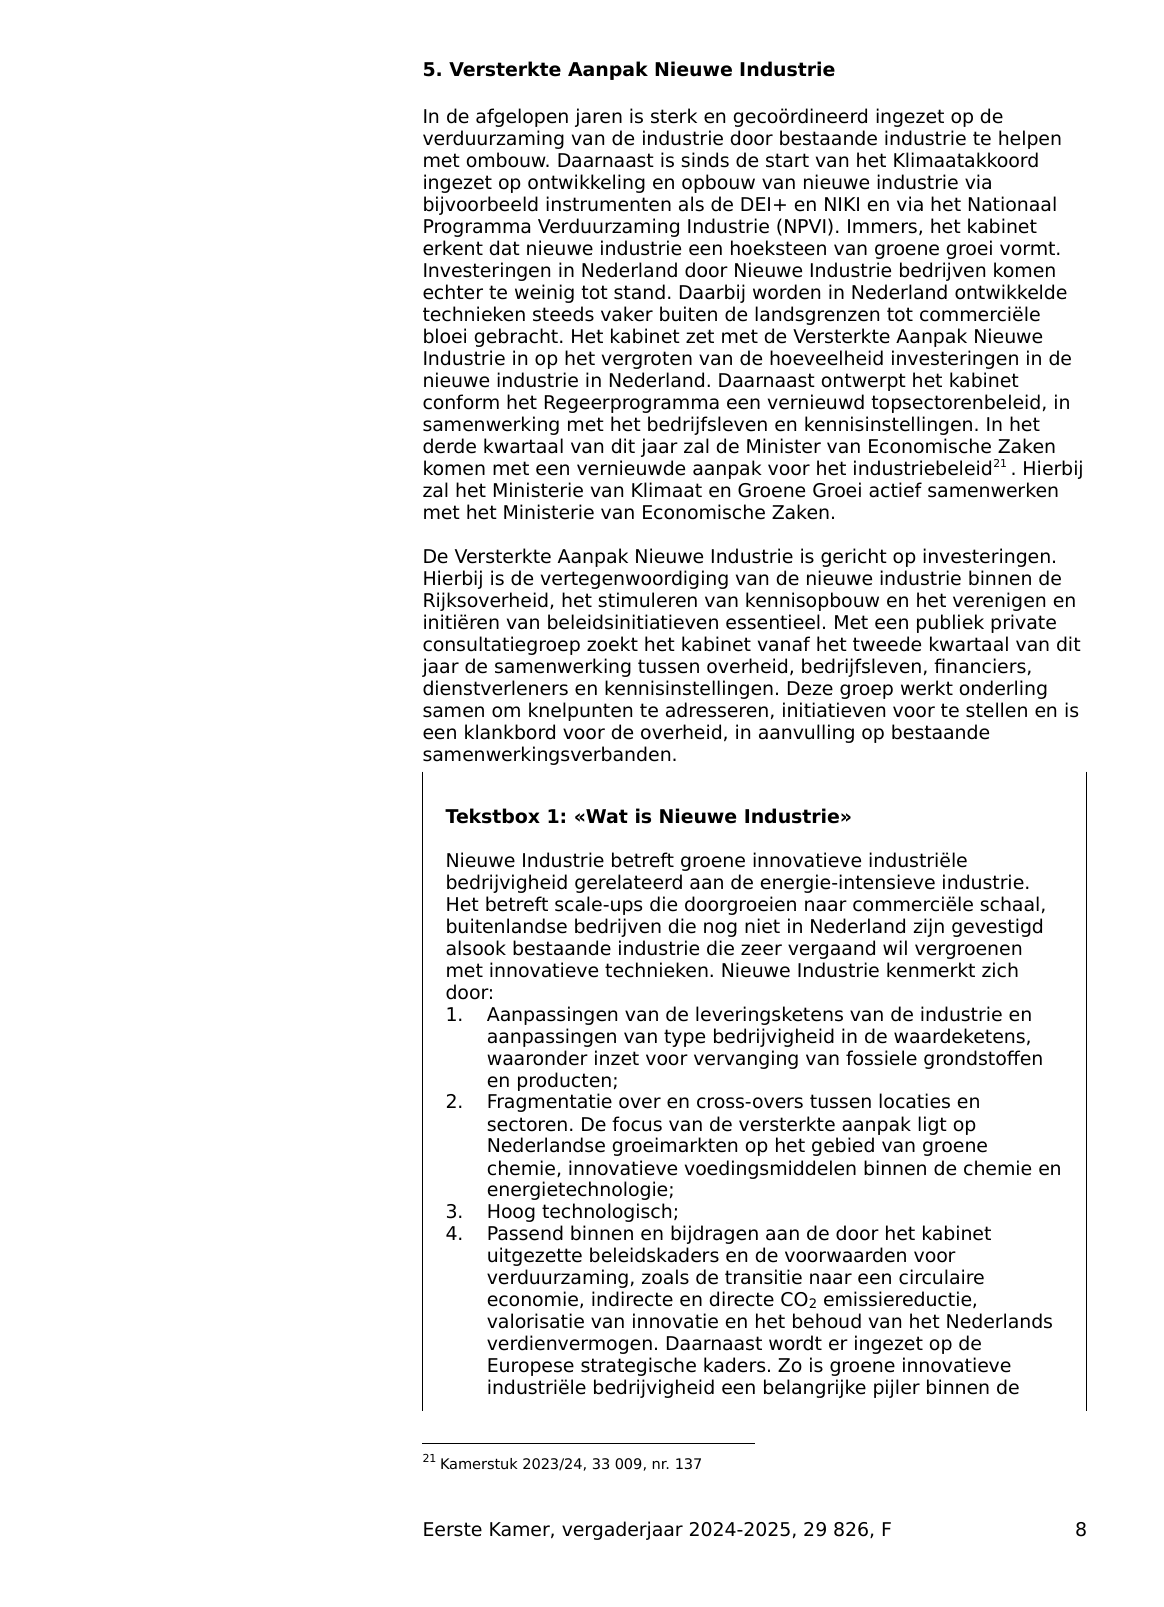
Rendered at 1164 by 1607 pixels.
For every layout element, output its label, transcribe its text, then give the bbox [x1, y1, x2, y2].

text Kamerstuk 2023/24, 33 009, nr. 137 [422, 1452, 1087, 1474]
table_header Tekstbox 1: «Wat is Nieuwe Industrie» Nieuwe Industrie betreft groene innovatieve industriële bedrijvigheid gerelateerd aan de energie-intensieve industrie. Het betreft scale-ups die doorgroeien naar commerciële schaal, buitenlandse bedrijven die nog niet in Nederland zijn gevestigd alsook bestaande industrie die zeer vergaand wil vergroenen met innovatieve technieken. Nieuwe Industrie kenmerkt zich door: 1. Aanpassingen van de leveringsketens van de industrie en aanpassingen van type bedrijvigheid in de waardeketens, waaronder inzet voor vervanging van fossiele grondstoffen en producten; 2. Fragmentatie over en cross-overs tussen locaties en sectoren. De focus van de versterkte aanpak ligt op Nederlandse groeimarkten op het gebied van groene chemie, innovatieve voedingsmiddelen binnen de chemie en energietechnologie; 3. Hoog technologisch; 4. Passend binnen en bijdragen aan de door het kabinet uitgezette beleidskaders en de voorwaarden voor verduurzaming, zoals de transitie naar een circulaire economie, indirecte en directe CO2 emissiereductie, valorisatie van innovatie en het behoud van het Nederlands verdienvermogen. Daarnaast wordt er ingezet op de Europese strategische kaders. Zo is groene innovatieve industriële bedrijvigheid een belangrijke pijler binnen de [423, 772, 1086, 1411]
subtitle 5. Versterkte Aanpak Nieuwe Industrie [422, 59, 1087, 81]
text De Versterkte Aanpak Nieuwe Industrie is gericht op investeringen. Hierbij is de vertegenwoordiging van de nieuwe industrie binnen de Rijksoverheid, het stimuleren van kennisopbouw en het verenigen en initiëren van beleidsinitiatieven essentieel. Met een publiek private consultatiegroep zoekt het kabinet vanaf het tweede kwartaal van dit jaar de samenwerking tussen overheid, bedrijfsleven, financiers, dienstverleners en kennisinstellingen. Deze groep werkt onderling samen om knelpunten te adresseren, initiatieven voor te stellen en is een klankbord voor de overheid, in aanvulling op bestaande samenwerkingsverbanden. [422, 546, 1087, 766]
text In de afgelopen jaren is sterk en gecoördineerd ingezet op de verduurzaming van de industrie door bestaande industrie te helpen met ombouw. Daarnaast is sinds de start van het Klimaatakkoord ingezet op ontwikkeling en opbouw van nieuwe industrie via bijvoorbeeld instrumenten als de DEI+ en NIKI en via het Nationaal Programma Verduurzaming Industrie (NPVI). Immers, het kabinet erkent dat nieuwe industrie een hoeksteen van groene groei vormt. Investeringen in Nederland door Nieuwe Industrie bedrijven komen echter te weinig tot stand. Daarbij worden in Nederland ontwikkelde technieken steeds vaker buiten de landsgrenzen tot commerciële bloei gebracht. Het kabinet zet met de Versterkte Aanpak Nieuwe Industrie in op het vergroten van de hoeveelheid investeringen in de nieuwe industrie in Nederland. Daarnaast ontwerpt het kabinet conform het Regeerprogramma een vernieuwd topsectorenbeleid, in samenwerking met het bedrijfsleven en kennisinstellingen. In het derde kwartaal van dit jaar zal de Minister van Economische Zaken komen met een vernieuwde aanpak voor het industriebeleid. Hierbij zal het Ministerie van Klimaat en Groene Groei actief samenwerken met het Ministerie van Economische Zaken. [422, 106, 1087, 524]
